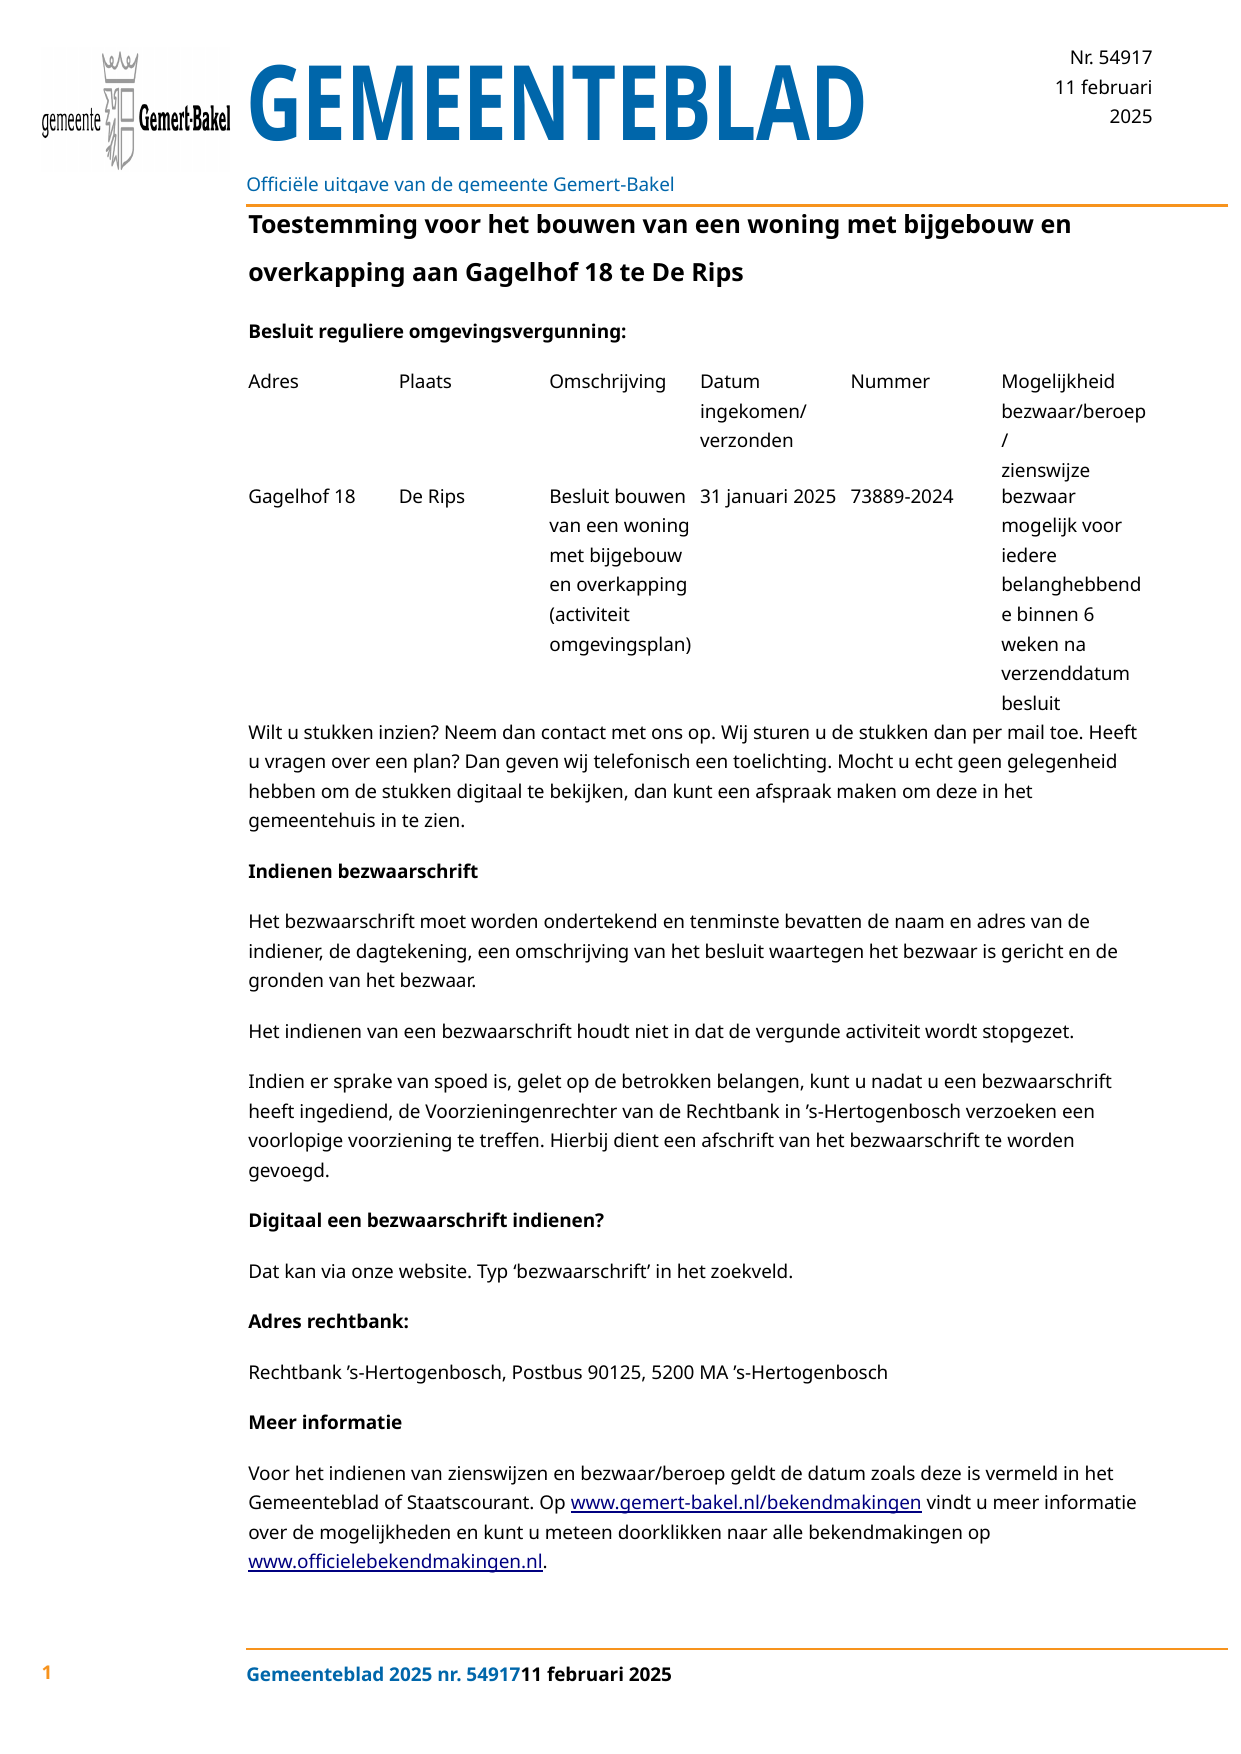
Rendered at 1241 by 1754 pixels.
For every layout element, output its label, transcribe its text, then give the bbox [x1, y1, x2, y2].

text Meer informatie [248, 1409, 1152, 1435]
picture [41, 47, 231, 172]
table_header Nummer [850, 369, 1001, 483]
table_cell 73889-2024 [850, 483, 1001, 716]
text Wilt u stukken inzien? Neem dan contact met ons op. Wij sturen u de stukken dan per mail toe. Heeft u vragen over een plan? Dan geven wij telefonisch een toelichting. Mocht u echt geen gelegenheid hebben om de stukken digitaal te bekijken, dan kunt een afspraak maken om deze in het gemeentehuis in te zien. [248, 719, 1152, 833]
text Dat kan via onze website. Typ ‘bezwaarschrift’ in het zoekveld. [248, 1258, 1152, 1284]
table_cell Gagelhof 18 [248, 483, 398, 716]
text Het bezwaarschrift moet worden ondertekend en tenminste bevatten de naam en adres van de indiener, de dagtekening, een omschrijving van het besluit waartegen het bezwaar is gericht en de gronden van het bezwaar. [248, 908, 1152, 993]
table_cell 31 januari 2025 [700, 483, 850, 716]
table_header Mogelijkheid bezwaar/beroep/ zienswijze [1001, 369, 1152, 483]
table_header Adres [248, 369, 398, 483]
text Besluit reguliere omgevingsvergunning: [248, 318, 1152, 344]
table_header Omschrijving [549, 369, 700, 483]
table_cell Besluit bouwen van een woning met bijgebouw en overkapping (activiteit omgevingsplan) [549, 483, 700, 716]
text Rechtbank ’s-Hertogenbosch, Postbus 90125, 5200 MA ’s-Hertogenbosch [248, 1359, 1152, 1385]
text Adres rechtbank: [248, 1308, 1152, 1334]
text Voor het indienen van zienswijzen en bezwaar/beroep geldt de datum zoals deze is vermeld in het Gemeenteblad of Staatscourant. Op www.gemert-bakel.nl/bekendmakingen vindt u meer informatie over de mogelijkheden en kunt u meteen doorklikken naar alle bekendmakingen op www.officielebekendmakingen.nl. [248, 1460, 1152, 1574]
text Digitaal een bezwaarschrift indienen? [248, 1208, 1152, 1233]
table_header Datum ingekomen/ verzonden [700, 369, 850, 483]
text Indienen bezwaarschrift [248, 858, 1152, 884]
text Toestemming voor het bouwen van een woning met bijgebouw en overkapping aan Gagelhof 18 te De Rips [248, 207, 1152, 288]
table_cell bezwaar mogelijk voor iedere belanghebbende binnen 6 weken na verzenddatum besluit [1001, 483, 1152, 716]
text Het indienen van een bezwaarschrift houdt niet in dat de vergunde activiteit wordt stopgezet. [248, 1018, 1152, 1044]
table_header Plaats [399, 369, 549, 483]
table_cell De Rips [399, 483, 549, 716]
text Indien er sprake van spoed is, gelet op de betrokken belangen, kunt u nadat u een bezwaarschrift heeft ingediend, de Voorzieningenrechter van de Rechtbank in ’s-Hertogenbosch verzoeken een voorlopige voorziening te treffen. Hierbij dient een afschrift van het bezwaarschrift te worden gevoegd. [248, 1068, 1152, 1183]
